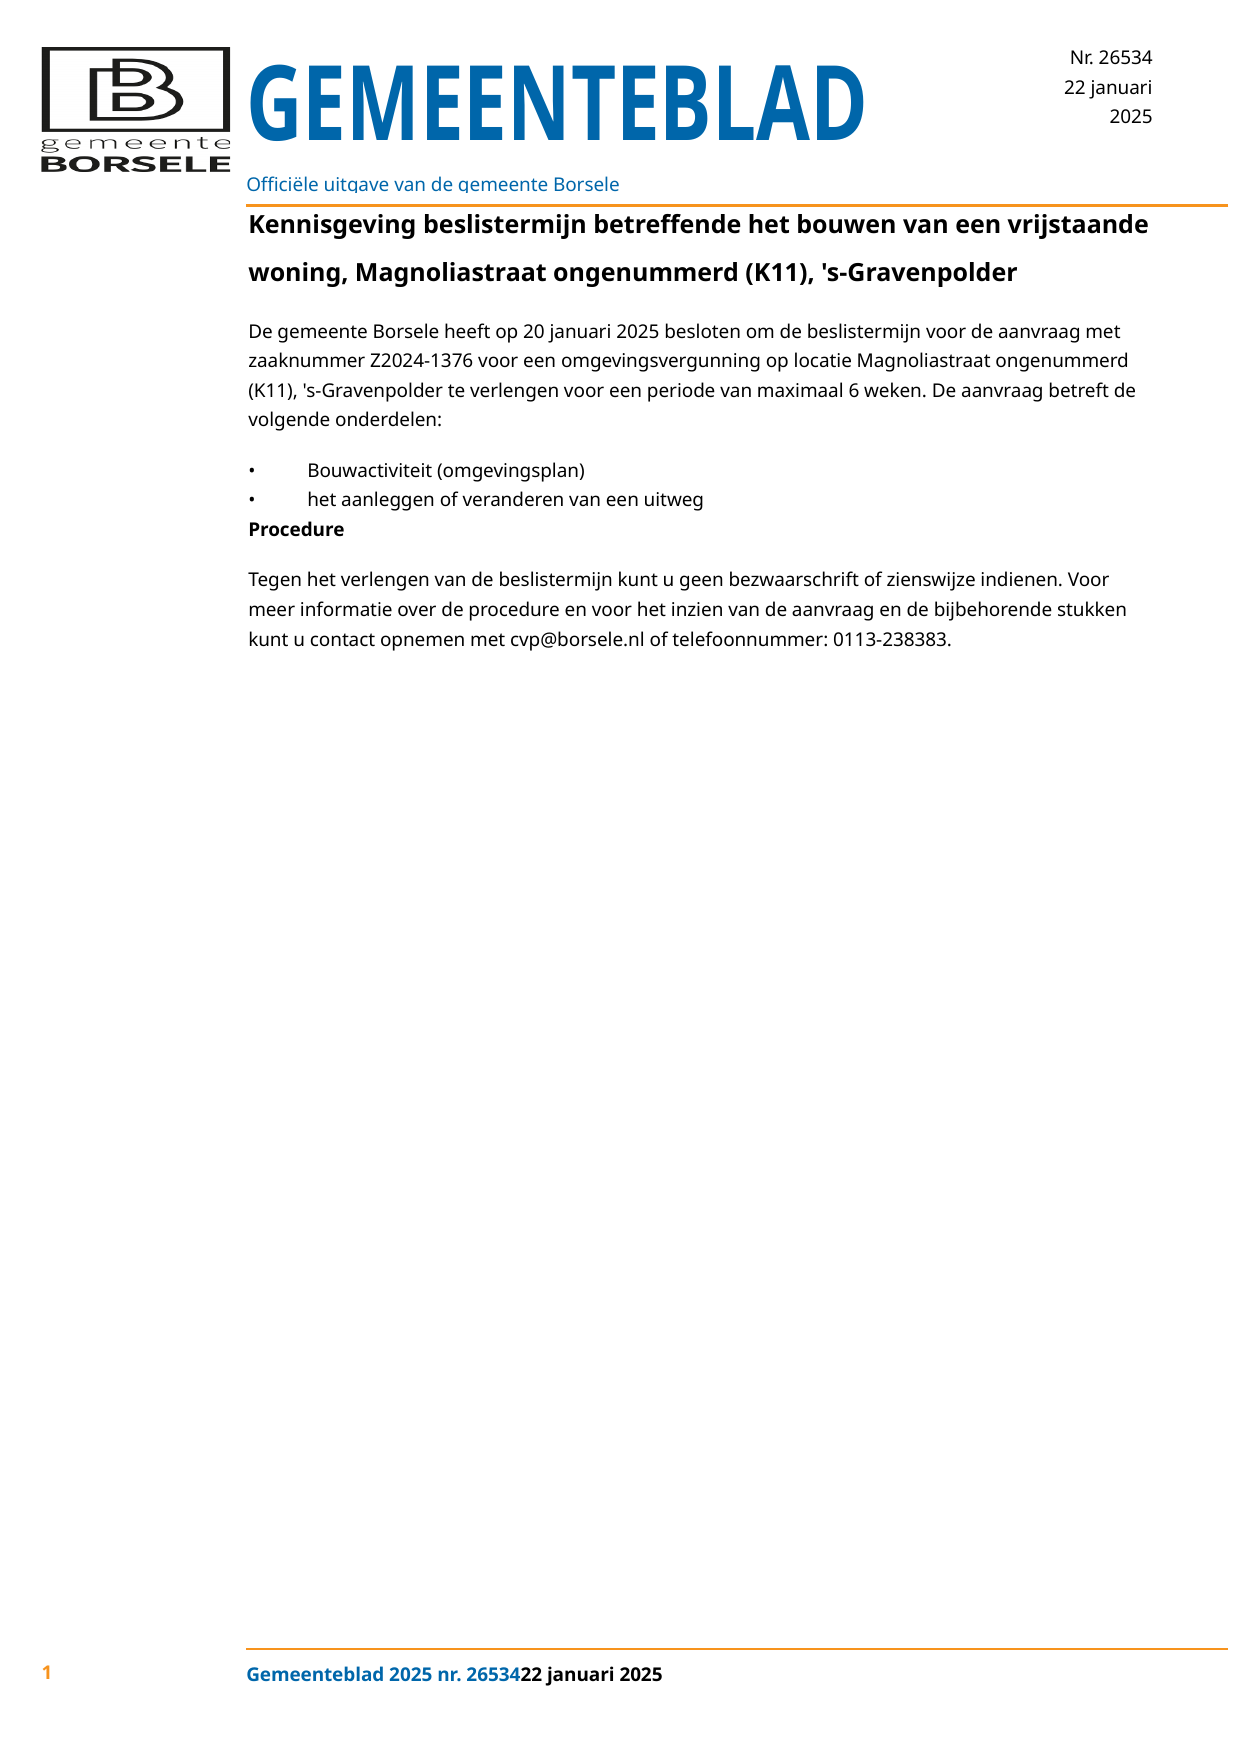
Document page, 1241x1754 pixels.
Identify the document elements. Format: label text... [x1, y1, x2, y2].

text Kennisgeving beslistermijn betreffende het bouwen van een vrijstaande woning, Magnoliastraat ongenummerd (K11), 's-Gravenpolder [248, 207, 1152, 288]
text Procedure [248, 516, 1152, 542]
picture [41, 47, 231, 172]
text De gemeente Borsele heeft op 20 januari 2025 besloten om de beslistermijn voor de aanvraag met zaaknummer Z2024-1376 voor een omgevingsvergunning op locatie Magnoliastraat ongenummerd (K11), 's-Gravenpolder te verlengen voor een periode van maximaal 6 weken. De aanvraag betreft de volgende onderdelen: [248, 318, 1152, 432]
text Tegen het verlengen van de beslistermijn kunt u geen bezwaarschrift of zienswijze indienen. Voor meer informatie over de procedure en voor het inzien van de aanvraag en de bijbehorende stukken kunt u contact opnemen met cvp@borsele.nl of telefoonnummer: 0113-238383. [248, 567, 1152, 652]
list Bouwactiviteit (omgevingsplan) [248, 457, 1152, 483]
list het aanleggen of veranderen van een uitweg [248, 487, 1152, 512]
